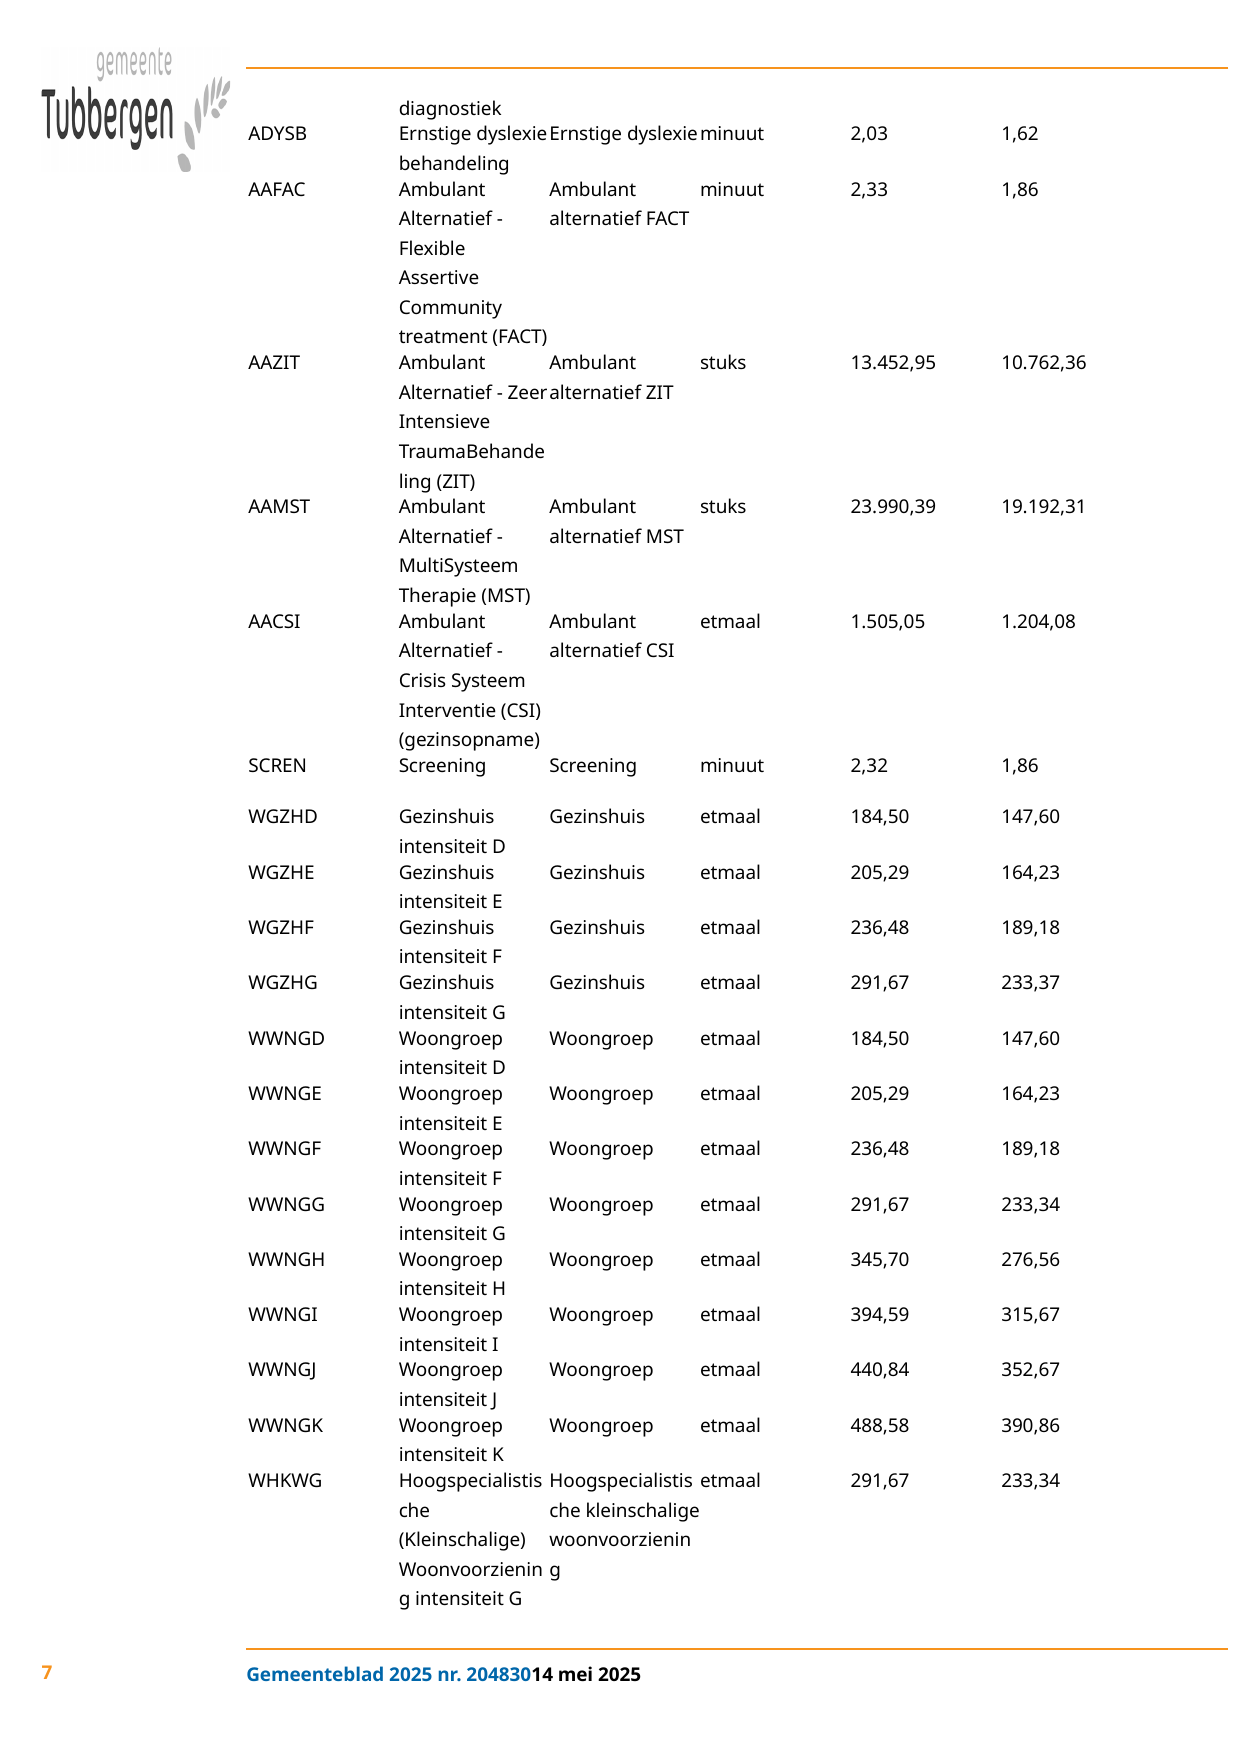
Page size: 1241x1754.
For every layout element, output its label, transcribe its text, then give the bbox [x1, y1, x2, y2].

table_cell Ambulant alternatief ZIT [549, 350, 700, 493]
table_cell Ambulant Alternatief - Flexible Assertive Community treatment (FACT) [399, 176, 549, 349]
table_cell etmaal [700, 859, 850, 914]
table_cell 1,62 [1001, 121, 1152, 176]
table_cell Gezinshuis [549, 914, 700, 969]
table_cell etmaal [700, 1467, 850, 1611]
table_cell AAMST [248, 494, 398, 608]
table_cell ADYSB [248, 121, 398, 176]
table_cell 236,48 [850, 1135, 1001, 1191]
table_cell WWNGJ [248, 1357, 398, 1412]
picture [41, 47, 231, 172]
table_cell Gezinshuis intensiteit D [399, 804, 549, 859]
table_cell WWNGG [248, 1191, 398, 1246]
table_cell Woongroep [549, 1301, 700, 1357]
table_cell Ernstige dyslexie [549, 121, 700, 176]
table_cell stuks [700, 494, 850, 608]
table_cell Woongroep intensiteit I [399, 1301, 549, 1357]
table_cell 276,56 [1001, 1246, 1152, 1301]
table_cell Gezinshuis [549, 970, 700, 1025]
table_cell etmaal [700, 1025, 850, 1080]
table_cell Gezinshuis intensiteit F [399, 914, 549, 969]
table_cell minuut [700, 121, 850, 176]
table_cell WWNGK [248, 1412, 398, 1467]
table_cell 147,60 [1001, 804, 1152, 859]
table_cell 233,37 [1001, 970, 1152, 1025]
table_cell Ambulant Alternatief - Crisis Systeem Interventie (CSI) (gezinsopname) [399, 608, 549, 752]
table_cell Ambulant alternatief FACT [549, 176, 700, 349]
table_cell [1001, 778, 1152, 803]
table_cell AAFAC [248, 176, 398, 349]
table_cell 236,48 [850, 914, 1001, 969]
table_cell [850, 778, 1001, 803]
table_cell Gezinshuis [549, 804, 700, 859]
table_cell Woongroep [549, 1357, 700, 1412]
table_cell [700, 778, 850, 803]
table_cell AACSI [248, 608, 398, 752]
table_cell 1,86 [1001, 752, 1152, 778]
table_cell 184,50 [850, 1025, 1001, 1080]
table_cell Woongroep intensiteit E [399, 1080, 549, 1135]
table_cell Woongroep intensiteit H [399, 1246, 549, 1301]
table_cell 291,67 [850, 1191, 1001, 1246]
table_cell WWNGF [248, 1135, 398, 1191]
table_cell Woongroep intensiteit G [399, 1191, 549, 1246]
table_cell 2,32 [850, 752, 1001, 778]
table_cell Gezinshuis intensiteit G [399, 970, 549, 1025]
table_cell 315,67 [1001, 1301, 1152, 1357]
table_cell 352,67 [1001, 1357, 1152, 1412]
table_cell Woongroep intensiteit D [399, 1025, 549, 1080]
table_cell 2,33 [850, 176, 1001, 349]
table_cell 345,70 [850, 1246, 1001, 1301]
table_cell 233,34 [1001, 1467, 1152, 1611]
table_cell Woongroep [549, 1191, 700, 1246]
table_cell 164,23 [1001, 1080, 1152, 1135]
table_cell WWNGH [248, 1246, 398, 1301]
table_cell 394,59 [850, 1301, 1001, 1357]
table_cell Woongroep [549, 1080, 700, 1135]
table_cell 189,18 [1001, 1135, 1152, 1191]
table_cell 291,67 [850, 1467, 1001, 1611]
table_cell WWNGE [248, 1080, 398, 1135]
table_cell etmaal [700, 970, 850, 1025]
table_cell 1.505,05 [850, 608, 1001, 752]
table_cell WHKWG [248, 1467, 398, 1611]
table_cell 23.990,39 [850, 494, 1001, 608]
table_cell Hoogspecialistische kleinschalige woonvoorziening [549, 1467, 700, 1611]
table_cell WGZHG [248, 970, 398, 1025]
table_cell 1,86 [1001, 176, 1152, 349]
table_cell [399, 778, 549, 803]
table_cell 1.204,08 [1001, 608, 1152, 752]
table_cell 164,23 [1001, 859, 1152, 914]
table_cell etmaal [700, 1135, 850, 1191]
table_cell Woongroep [549, 1246, 700, 1301]
table_cell AAZIT [248, 350, 398, 493]
table_cell 13.452,95 [850, 350, 1001, 493]
table_cell Woongroep [549, 1025, 700, 1080]
table_cell etmaal [700, 1301, 850, 1357]
table_cell 205,29 [850, 1080, 1001, 1135]
table_cell WGZHE [248, 859, 398, 914]
table_cell stuks [700, 350, 850, 493]
table_cell Ambulant alternatief CSI [549, 608, 700, 752]
table_cell Ambulant alternatief MST [549, 494, 700, 608]
table_cell diagnostiek [399, 95, 549, 121]
table_cell [549, 95, 700, 121]
table_cell etmaal [700, 1191, 850, 1246]
table_cell Gezinshuis intensiteit E [399, 859, 549, 914]
table_cell etmaal [700, 1080, 850, 1135]
table_cell [248, 95, 398, 121]
table_cell 233,34 [1001, 1191, 1152, 1246]
table_cell etmaal [700, 804, 850, 859]
table_cell WGZHD [248, 804, 398, 859]
table_cell 488,58 [850, 1412, 1001, 1467]
table_cell WWNGD [248, 1025, 398, 1080]
table_cell Ernstige dyslexie behandeling [399, 121, 549, 176]
table_cell 205,29 [850, 859, 1001, 914]
table_cell [248, 778, 398, 803]
table_cell Woongroep intensiteit F [399, 1135, 549, 1191]
table_cell Gezinshuis [549, 859, 700, 914]
table_cell etmaal [700, 1246, 850, 1301]
table_cell SCREN [248, 752, 398, 778]
table_cell 184,50 [850, 804, 1001, 859]
table_cell etmaal [700, 914, 850, 969]
table_cell 440,84 [850, 1357, 1001, 1412]
table_cell Hoogspecialistische (Kleinschalige) Woonvoorziening intensiteit G [399, 1467, 549, 1611]
table_cell 147,60 [1001, 1025, 1152, 1080]
table_cell Ambulant Alternatief - Zeer Intensieve TraumaBehandeling (ZIT) [399, 350, 549, 493]
table_cell 2,03 [850, 121, 1001, 176]
table_cell etmaal [700, 608, 850, 752]
table_cell 390,86 [1001, 1412, 1152, 1467]
table_cell Woongroep [549, 1412, 700, 1467]
table_cell Screening [549, 752, 700, 778]
table_cell Ambulant Alternatief - MultiSysteem Therapie (MST) [399, 494, 549, 608]
table_cell Woongroep [549, 1135, 700, 1191]
table_cell minuut [700, 752, 850, 778]
table_cell Woongroep intensiteit K [399, 1412, 549, 1467]
table_cell [1001, 95, 1152, 121]
table_cell [850, 95, 1001, 121]
table_cell [700, 95, 850, 121]
table_cell 291,67 [850, 970, 1001, 1025]
table_cell etmaal [700, 1412, 850, 1467]
table_cell [549, 778, 700, 803]
table_cell 189,18 [1001, 914, 1152, 969]
table_cell 10.762,36 [1001, 350, 1152, 493]
table_cell Screening [399, 752, 549, 778]
table_cell WWNGI [248, 1301, 398, 1357]
table_cell minuut [700, 176, 850, 349]
table_cell etmaal [700, 1357, 850, 1412]
table_cell 19.192,31 [1001, 494, 1152, 608]
table_cell WGZHF [248, 914, 398, 969]
table_cell Woongroep intensiteit J [399, 1357, 549, 1412]
